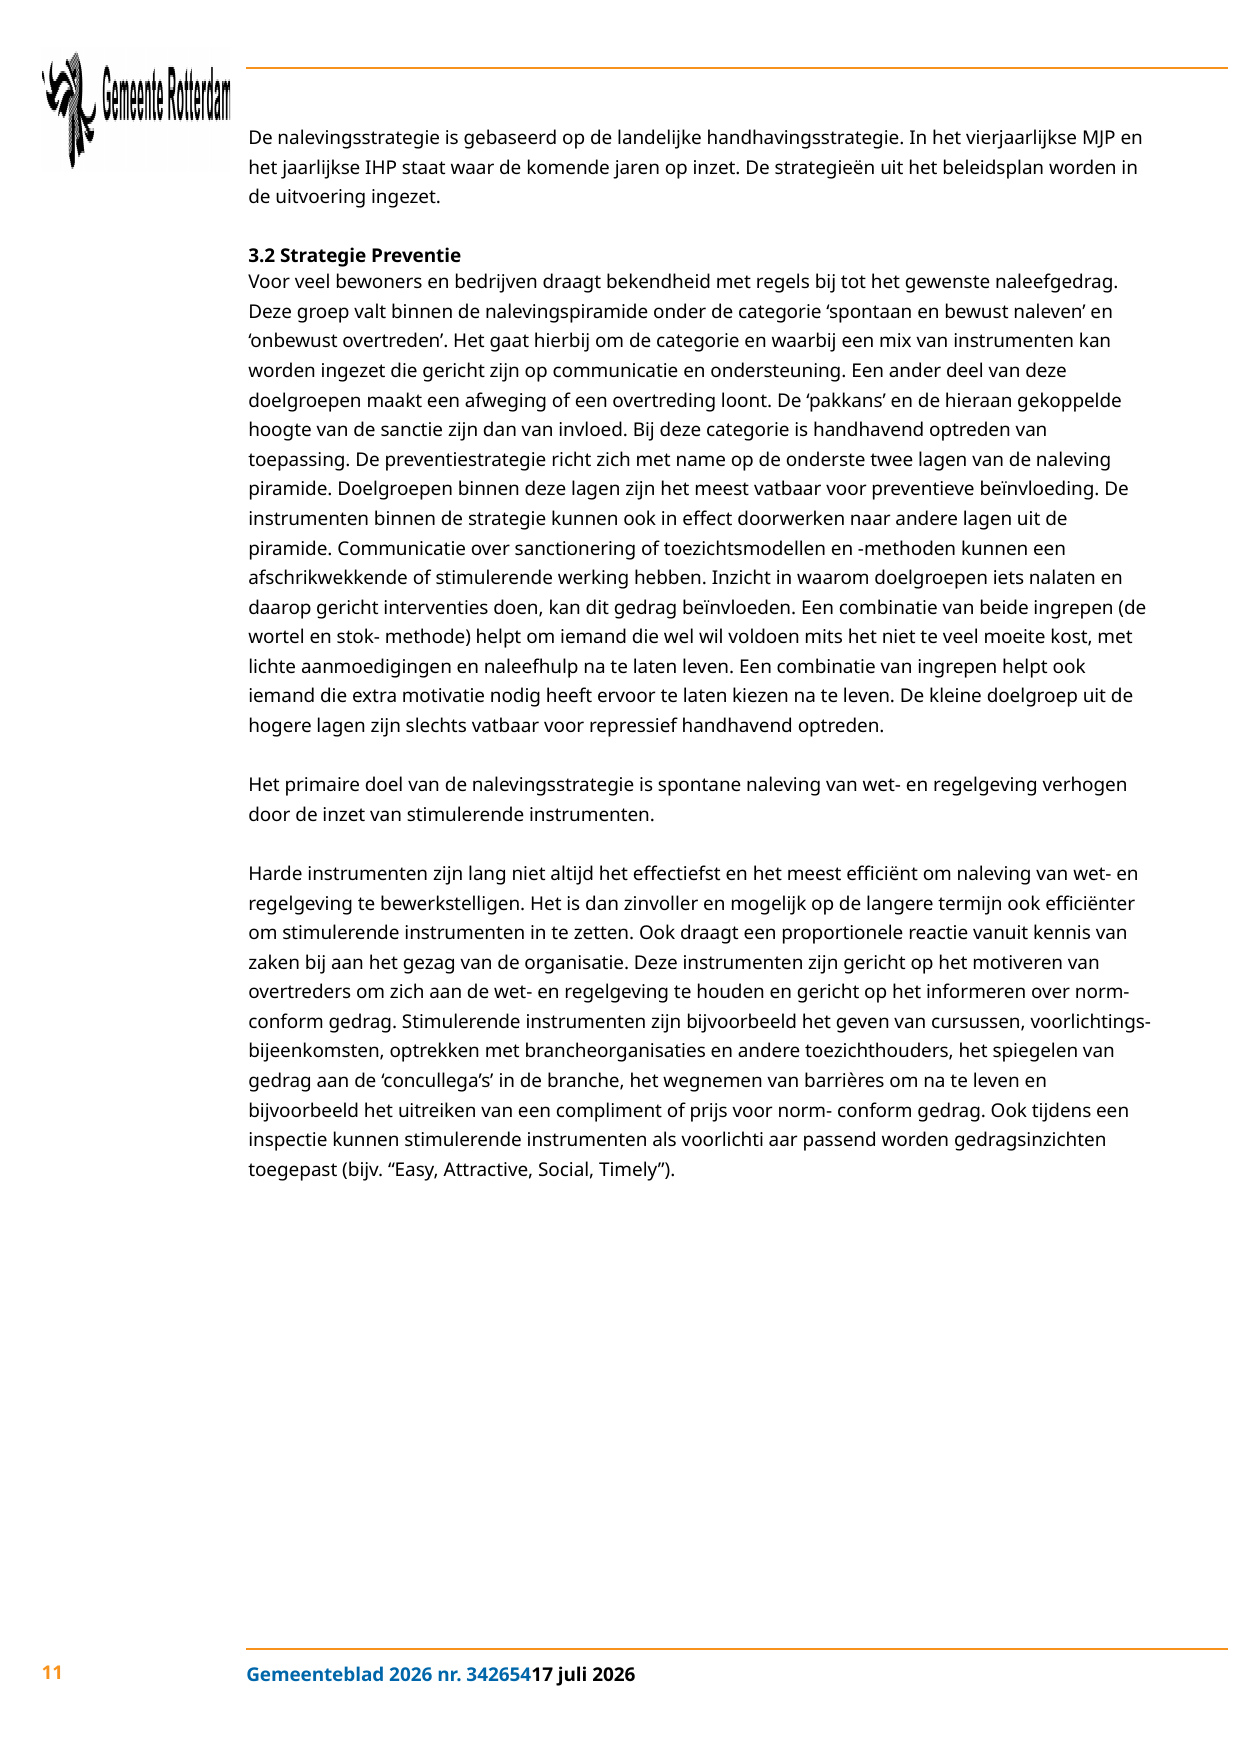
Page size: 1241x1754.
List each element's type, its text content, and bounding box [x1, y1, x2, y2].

text Voor veel bewoners en bedrijven draagt bekendheid met regels bij tot het gewenste naleefgedrag. Deze groep valt binnen de nalevingspiramide onder de categorie ‘spontaan en bewust naleven’ en ‘onbewust overtreden’. Het gaat hierbij om de categorie en waarbij een mix van instrumenten kan worden ingezet die gericht zijn op communicatie en ondersteuning. Een ander deel van deze doelgroepen maakt een afweging of een overtreding loont. De ‘pakkans’ en de hieraan gekoppelde hoogte van de sanctie zijn dan van invloed. Bij deze categorie is handhavend optreden van toepassing. De preventiestrategie richt zich met name op de onderste twee lagen van de naleving piramide. Doelgroepen binnen deze lagen zijn het meest vatbaar voor preventieve beïnvloeding. De instrumenten binnen de strategie kunnen ook in effect doorwerken naar andere lagen uit de piramide. Communicatie over sanctionering of toezichtsmodellen en -methoden kunnen een afschrikwekkende of stimulerende werking hebben. Inzicht in waarom doelgroepen iets nalaten en daarop gericht interventies doen, kan dit gedrag beïnvloeden. Een combinatie van beide ingrepen (de wortel en stok- methode) helpt om iemand die wel wil voldoen mits het niet te veel moeite kost, met lichte aanmoedigingen en naleefhulp na te laten leven. Een combinatie van ingrepen helpt ook iemand die extra motivatie nodig heeft ervoor te laten kiezen na te leven. De kleine doelgroep uit de hogere lagen zijn slechts vatbaar voor repressief handhavend optreden. [248, 268, 1152, 738]
text Het primaire doel van de nalevingsstrategie is spontane naleving van wet- en regelgeving verhogen door de inzet van stimulerende instrumenten. [248, 771, 1152, 827]
text Harde instrumenten zijn lang niet altijd het effectiefst en het meest efficiënt om naleving van wet- en regelgeving te bewerkstelligen. Het is dan zinvoller en mogelijk op de langere termijn ook efficiënter om stimulerende instrumenten in te zetten. Ook draagt een proportionele reactie vanuit kennis van zaken bij aan het gezag van de organisatie. Deze instrumenten zijn gericht op het motiveren van overtreders om zich aan de wet- en regelgeving te houden en gericht op het informeren over norm- conform gedrag. Stimulerende instrumenten zijn bijvoorbeeld het geven van cursussen, voorlichtings- bijeenkomsten, optrekken met brancheorganisaties en andere toezichthouders, het spiegelen van gedrag aan de ‘concullega’s’ in de branche, het wegnemen van barrières om na te leven en bijvoorbeeld het uitreiken van een compliment of prijs voor norm- conform gedrag. Ook tijdens een inspectie kunnen stimulerende instrumenten als voorlichti aar passend worden gedragsinzichten toegepast (bijv. “Easy, Attractive, Social, Timely”). [248, 860, 1152, 1182]
text De nalevingsstrategie is gebaseerd op de landelijke handhavingsstrategie. In het vierjaarlijkse MJP en het jaarlijkse IHP staat waar de komende jaren op inzet. De strategieën uit het beleidsplan worden in de uitvoering ingezet. [248, 124, 1152, 209]
picture [41, 47, 231, 172]
text 3.2 Strategie Preventie [248, 243, 1152, 268]
